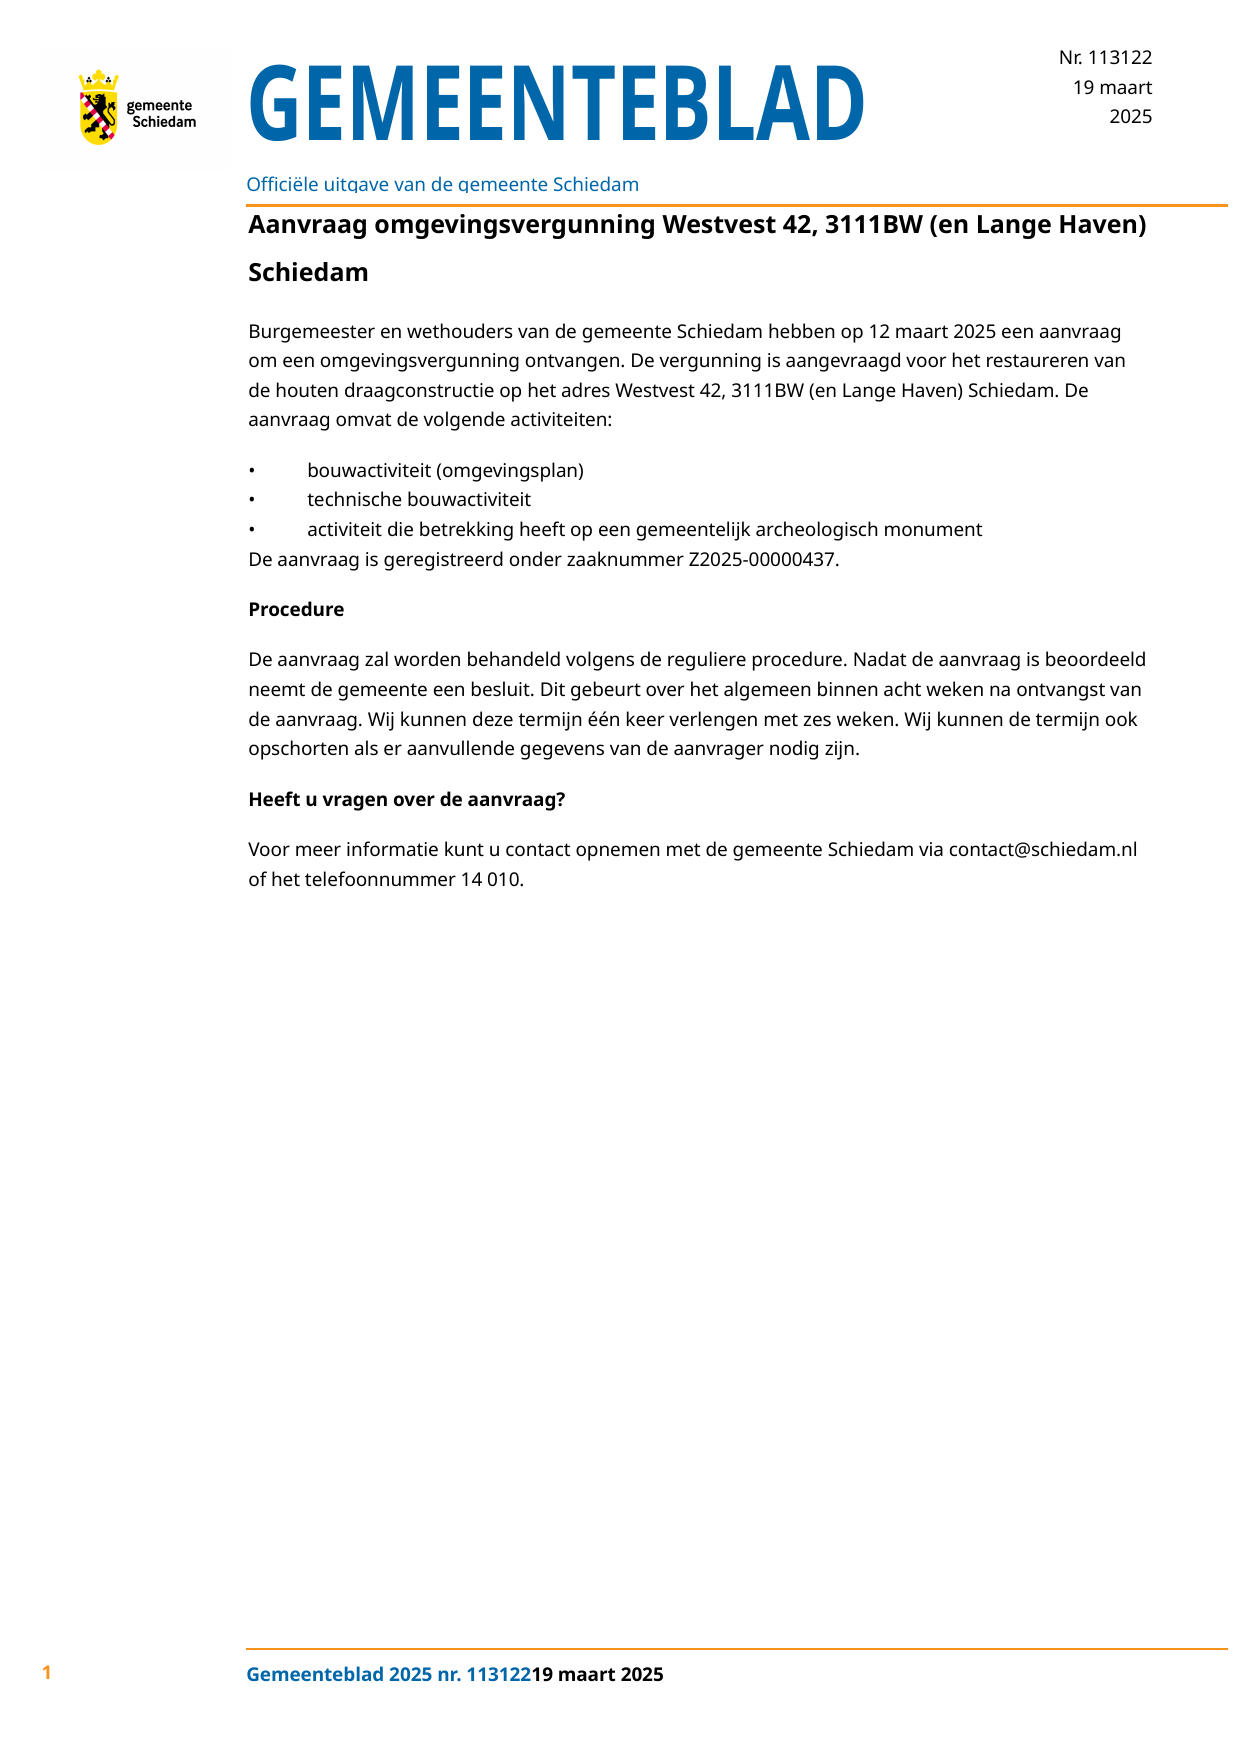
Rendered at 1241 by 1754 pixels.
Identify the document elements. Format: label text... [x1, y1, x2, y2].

text Procedure [248, 596, 1152, 622]
list activiteit die betrekking heeft op een gemeentelijk archeologisch monument [248, 516, 1152, 542]
list technische bouwactiviteit [248, 487, 1152, 512]
text Heeft u vragen over de aanvraag? [248, 786, 1152, 812]
text De aanvraag zal worden behandeld volgens de reguliere procedure. Nadat de aanvraag is beoordeeld neemt de gemeente een besluit. Dit gebeurt over het algemeen binnen acht weken na ontvangst van de aanvraag. Wij kunnen deze termijn één keer verlengen met zes weken. Wij kunnen de termijn ook opschorten als er aanvullende gegevens van de aanvrager nodig zijn. [248, 647, 1152, 761]
text Aanvraag omgevingsvergunning Westvest 42, 3111BW (en Lange Haven) Schiedam [248, 207, 1152, 288]
picture [41, 47, 231, 172]
text De aanvraag is geregistreerd onder zaaknummer Z2025-00000437. [248, 546, 1152, 572]
text Voor meer informatie kunt u contact opnemen met de gemeente Schiedam via contact@schiedam.nl of het telefoonnummer 14 010. [248, 836, 1152, 892]
text Burgemeester en wethouders van de gemeente Schiedam hebben op 12 maart 2025 een aanvraag om een omgevingsvergunning ontvangen. De vergunning is aangevraagd voor het restaureren van de houten draagconstructie op het adres Westvest 42, 3111BW (en Lange Haven) Schiedam. De aanvraag omvat de volgende activiteiten: [248, 318, 1152, 432]
list bouwactiviteit (omgevingsplan) [248, 457, 1152, 483]
